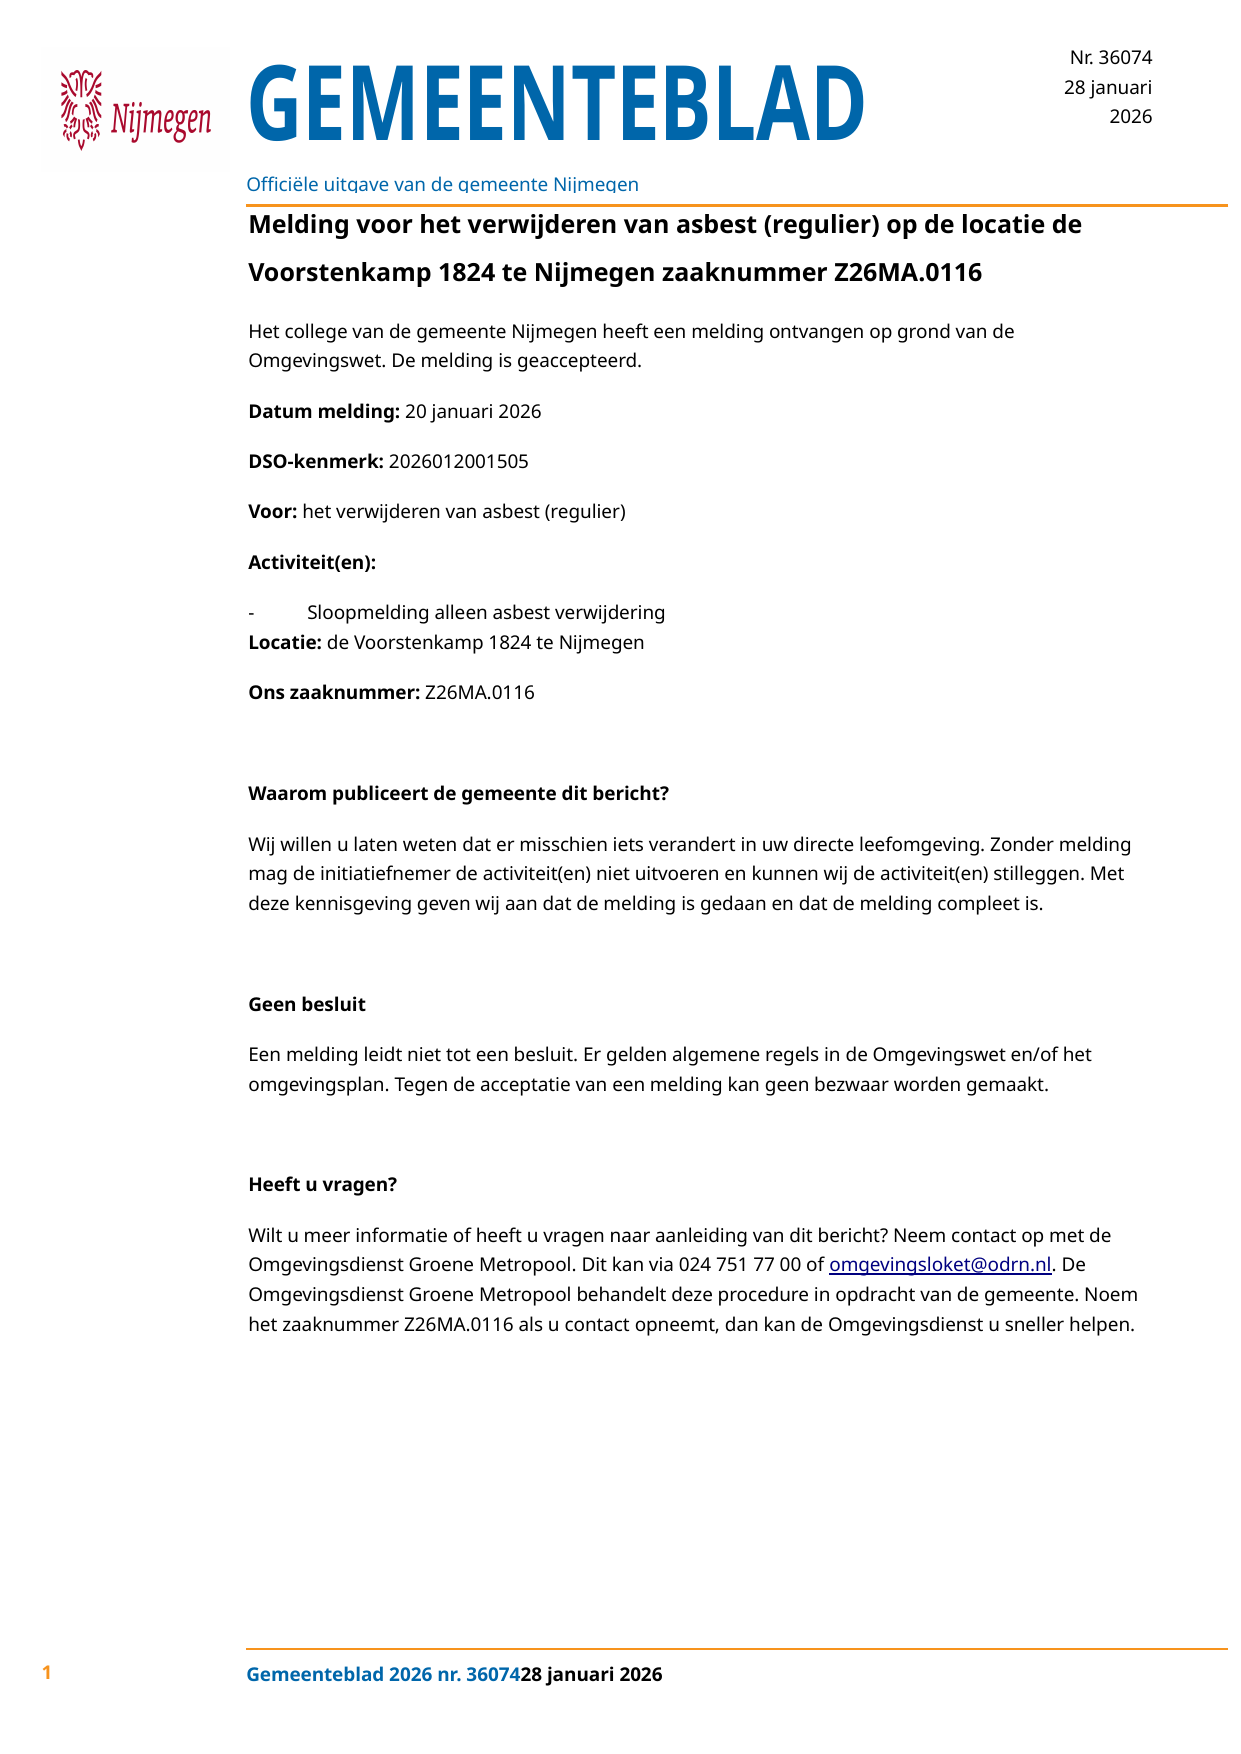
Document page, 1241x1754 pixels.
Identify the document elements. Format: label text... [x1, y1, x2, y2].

text Voor: het verwijderen van asbest (regulier) [248, 499, 1152, 524]
list Sloopmelding alleen asbest verwijdering [248, 599, 1152, 625]
text Een melding leidt niet tot een besluit. Er gelden algemene regels in de Omgevingswet en/of het omgevingsplan. Tegen de acceptatie van een melding kan geen bezwaar worden gemaakt. [248, 1041, 1152, 1097]
text Wilt u meer informatie of heeft u vragen naar aanleiding van dit bericht? Neem contact op met de Omgevingsdienst Groene Metropool. Dit kan via 024 751 77 00 of omgevingsloket@odrn.nl. De Omgevingsdienst Groene Metropool behandelt deze procedure in opdracht van de gemeente. Noem het zaaknummer Z26MA.0116 als u contact opneemt, dan kan de Omgevingsdienst u sneller helpen. [248, 1222, 1152, 1337]
text Waarom publiceert de gemeente dit bericht? [248, 780, 1152, 806]
text Het college van de gemeente Nijmegen heeft een melding ontvangen op grond van de Omgevingswet. De melding is geaccepteerd. [248, 318, 1152, 373]
text Datum melding: 20 januari 2026 [248, 398, 1152, 424]
picture [41, 47, 231, 172]
text Activiteit(en): [248, 549, 1152, 575]
text Heeft u vragen? [248, 1172, 1152, 1197]
text Ons zaaknummer: Z26MA.0116 [248, 679, 1152, 705]
text Melding voor het verwijderen van asbest (regulier) op de locatie de Voorstenkamp 1824 te Nijmegen zaaknummer Z26MA.0116 [248, 207, 1152, 288]
text Locatie: de Voorstenkamp 1824 te Nijmegen [248, 629, 1152, 655]
text Geen besluit [248, 991, 1152, 1017]
text Wij willen u laten weten dat er misschien iets verandert in uw directe leefomgeving. Zonder melding mag de initiatiefnemer de activiteit(en) niet uitvoeren en kunnen wij de activiteit(en) stilleggen. Met deze kennisgeving geven wij aan dat de melding is gedaan en dat de melding compleet is. [248, 831, 1152, 916]
text DSO-kenmerk: 2026012001505 [248, 448, 1152, 474]
